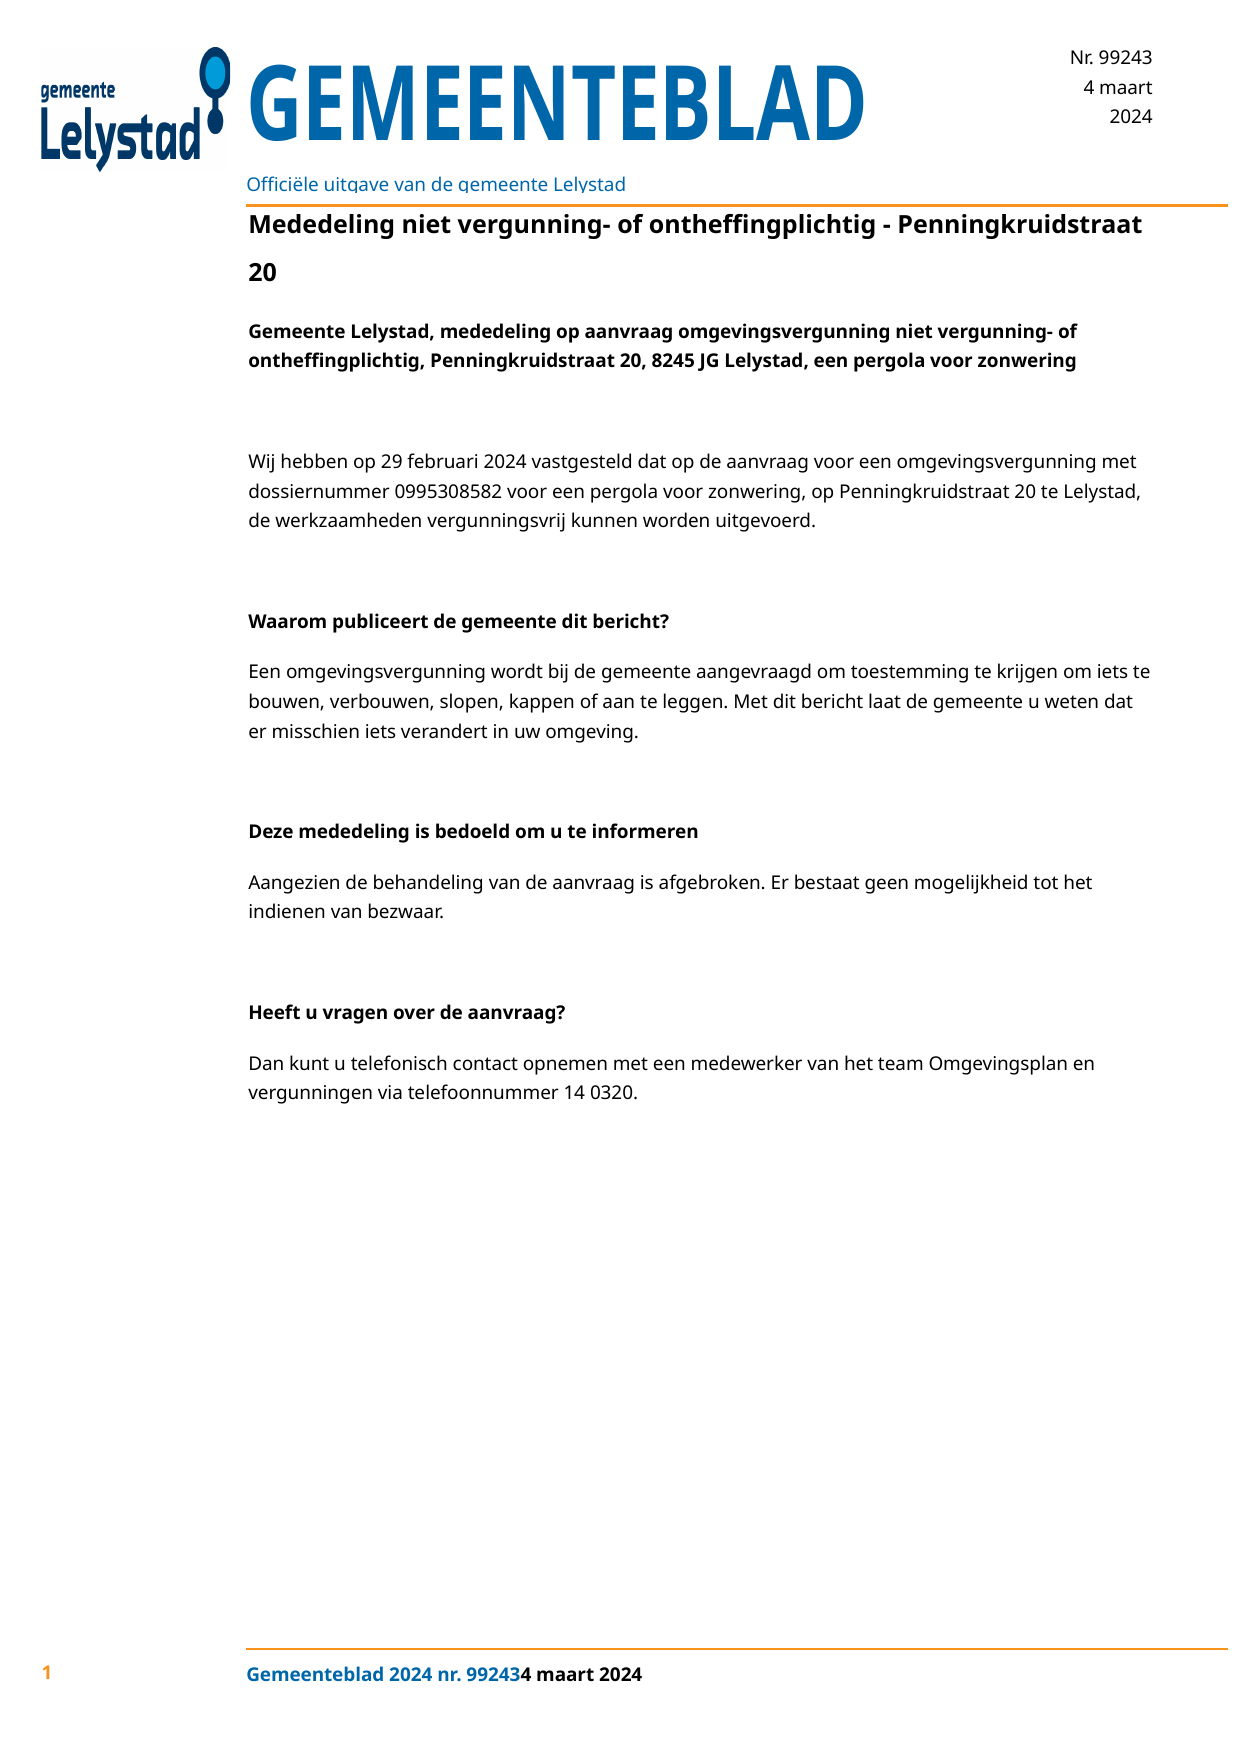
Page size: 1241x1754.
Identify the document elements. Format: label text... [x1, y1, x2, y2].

text Een omgevingsvergunning wordt bij de gemeente aangevraagd om toestemming te krijgen om iets te bouwen, verbouwen, slopen, kappen of aan te leggen. Met dit bericht laat de gemeente u weten dat er misschien iets verandert in uw omgeving. [248, 659, 1152, 744]
text Heeft u vragen over de aanvraag? [248, 999, 1152, 1025]
text Aangezien de behandeling van de aanvraag is afgebroken. Er bestaat geen mogelijkheid tot het indienen van bezwaar. [248, 869, 1152, 924]
text Mededeling niet vergunning- of ontheffingplichtig - Penningkruidstraat 20 [248, 207, 1152, 288]
text Dan kunt u telefonisch contact opnemen met een medewerker van het team Omgevingsplan en vergunningen via telefoonnummer 14 0320. [248, 1050, 1152, 1105]
text Waarom publiceert de gemeente dit bericht? [248, 608, 1152, 634]
text Gemeente Lelystad, mededeling op aanvraag omgevingsvergunning niet vergunning- of ontheffingplichtig, Penningkruidstraat 20, 8245 JG Lelystad, een pergola voor zonwering [248, 318, 1152, 373]
text Deze mededeling is bedoeld om u te informeren [248, 819, 1152, 844]
picture [41, 47, 231, 172]
text Wij hebben op 29 februari 2024 vastgesteld dat op de aanvraag voor een omgevingsvergunning met dossiernummer 0995308582 voor een pergola voor zonwering, op Penningkruidstraat 20 te Lelystad, de werkzaamheden vergunningsvrij kunnen worden uitgevoerd. [248, 448, 1152, 533]
